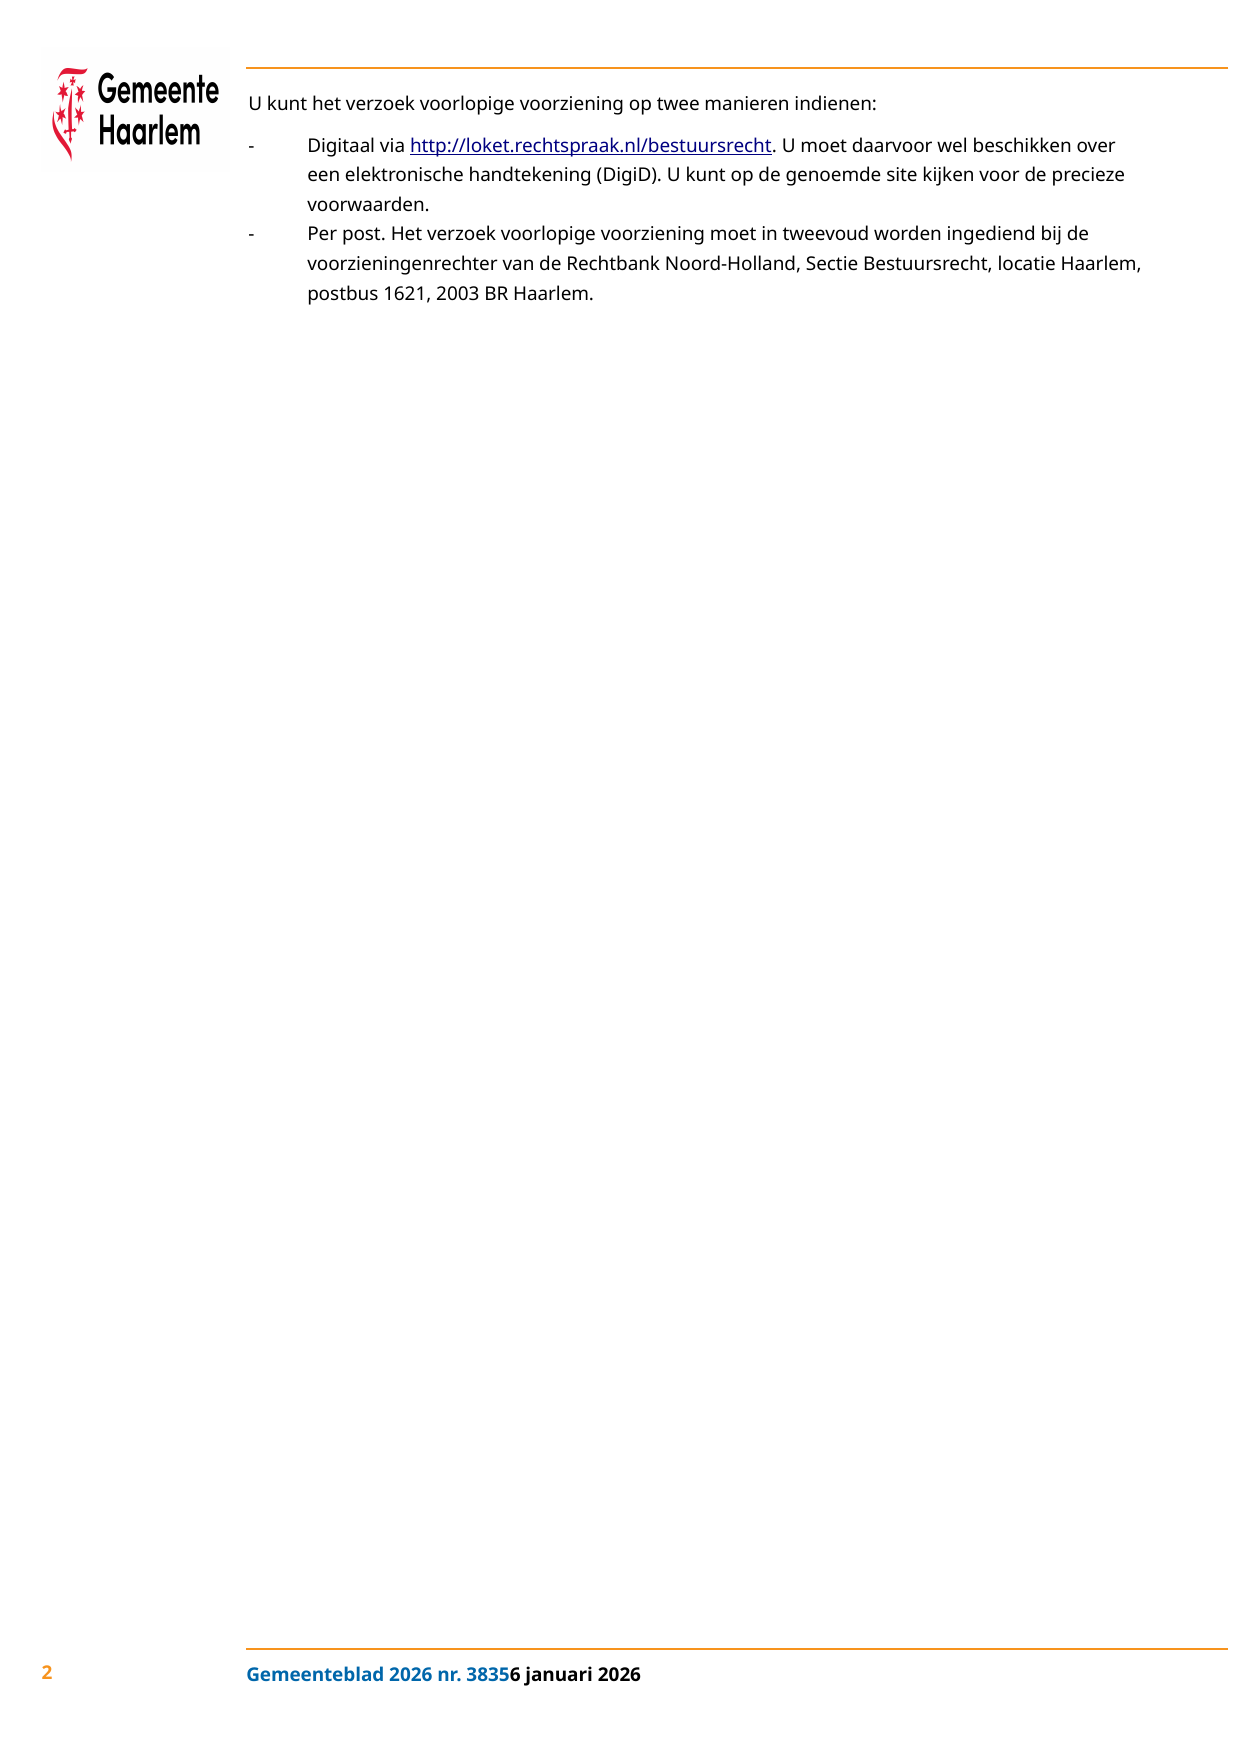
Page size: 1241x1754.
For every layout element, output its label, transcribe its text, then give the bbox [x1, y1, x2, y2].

text U kunt het verzoek voorlopige voorziening op twee manieren indienen: [248, 95, 1152, 114]
picture [41, 47, 231, 172]
list Digitaal via http://loket.rechtspraak.nl/bestuursrecht. U moet daarvoor wel beschikken over een elektronische handtekening (DigiD). U kunt op de genoemde site kijken voor de precieze voorwaarden. [248, 132, 1152, 217]
list Per post. Het verzoek voorlopige voorziening moet in tweevoud worden ingediend bij de voorzieningenrechter van de Rechtbank Noord-Holland, Sectie Bestuursrecht, locatie Haarlem, postbus 1621, 2003 BR Haarlem. [248, 221, 1152, 305]
